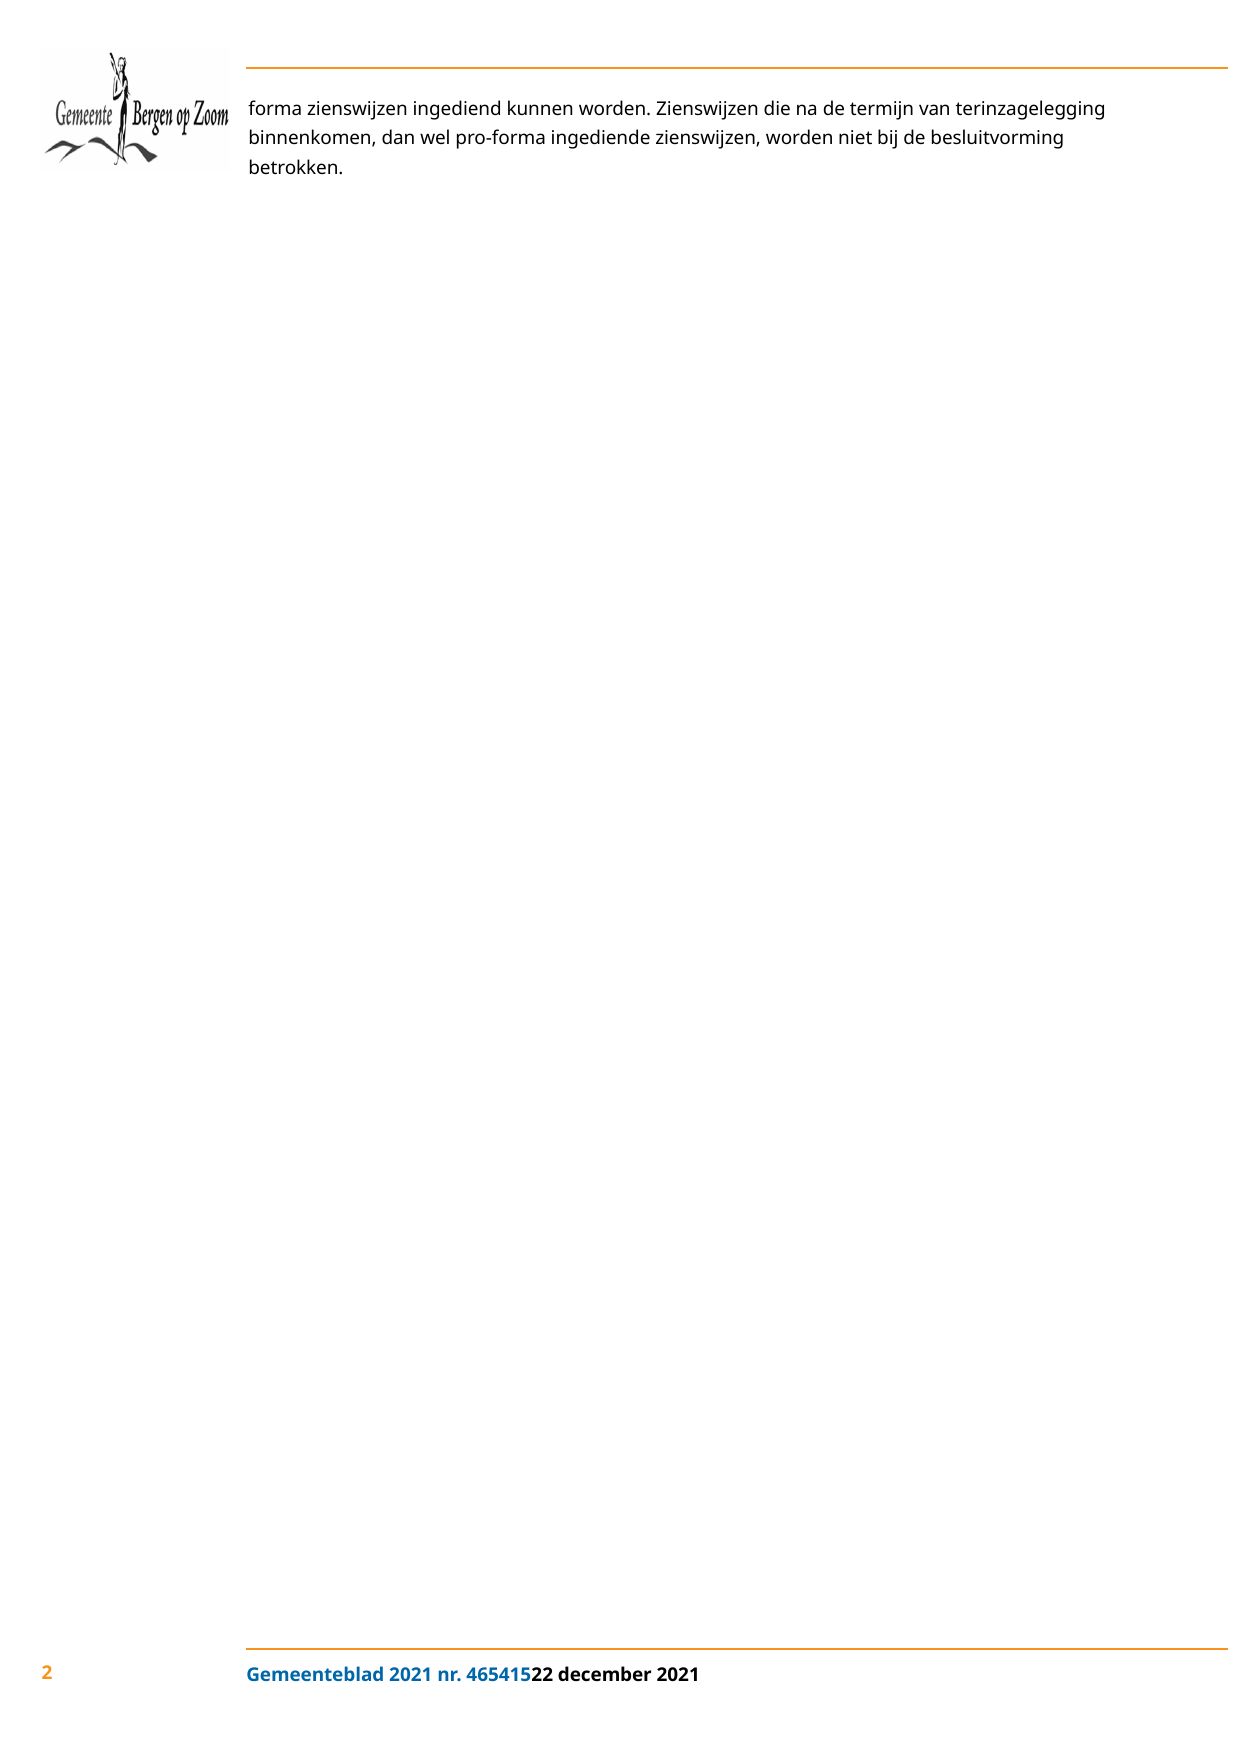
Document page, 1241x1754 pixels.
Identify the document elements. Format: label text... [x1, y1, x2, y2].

text forma zienswijzen ingediend kunnen worden. Zienswijzen die na de termijn van terinzagelegging binnenkomen, dan wel pro-forma ingediende zienswijzen, worden niet bij de besluitvorming betrokken. [248, 95, 1152, 180]
picture [41, 47, 231, 172]
